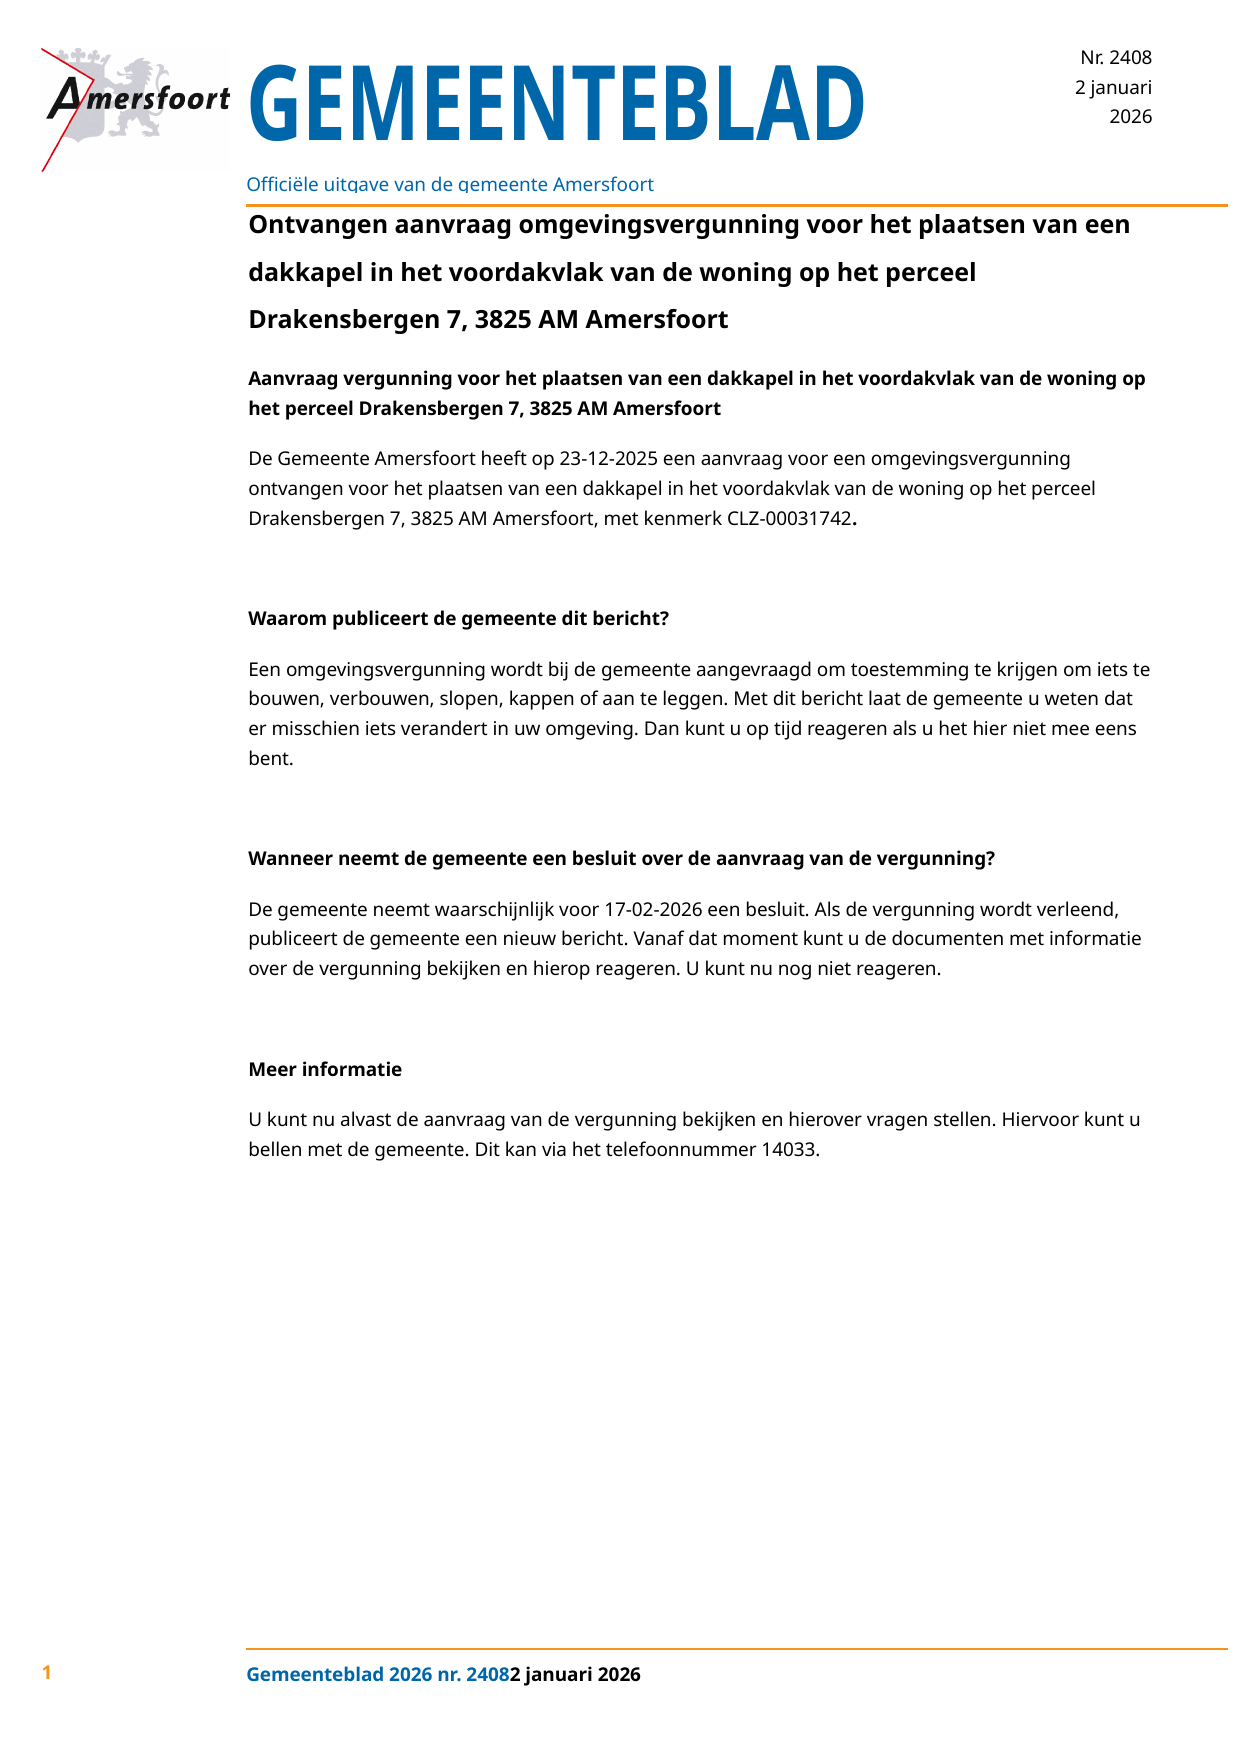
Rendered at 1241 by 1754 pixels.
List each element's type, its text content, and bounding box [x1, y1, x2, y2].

text Wanneer neemt de gemeente een besluit over de aanvraag van de vergunning? [248, 846, 1152, 871]
picture [41, 47, 231, 172]
text Een omgevingsvergunning wordt bij de gemeente aangevraagd om toestemming te krijgen om iets te bouwen, verbouwen, slopen, kappen of aan te leggen. Met dit bericht laat de gemeente u weten dat er misschien iets verandert in uw omgeving. Dan kunt u op tijd reageren als u het hier niet mee eens bent. [248, 656, 1152, 770]
text De Gemeente Amersfoort heeft op 23-12-2025 een aanvraag voor een omgevingsvergunning ontvangen voor het plaatsen van een dakkapel in het voordakvlak van de woning op het perceel Drakensbergen 7, 3825 AM Amersfoort, met kenmerk CLZ-00031742. [248, 446, 1152, 530]
text Ontvangen aanvraag omgevingsvergunning voor het plaatsen van een dakkapel in het voordakvlak van de woning op het perceel Drakensbergen 7, 3825 AM Amersfoort [248, 207, 1152, 336]
text U kunt nu alvast de aanvraag van de vergunning bekijken en hierover vragen stellen. Hiervoor kunt u bellen met de gemeente. Dit kan via het telefoonnummer 14033. [248, 1106, 1152, 1162]
text Waarom publiceert de gemeente dit bericht? [248, 606, 1152, 631]
text Meer informatie [248, 1056, 1152, 1082]
text Aanvraag vergunning voor het plaatsen van een dakkapel in het voordakvlak van de woning op het perceel Drakensbergen 7, 3825 AM Amersfoort [248, 366, 1152, 421]
text De gemeente neemt waarschijnlijk voor 17-02-2026 een besluit. Als de vergunning wordt verleend, publiceert de gemeente een nieuw bericht. Vanaf dat moment kunt u de documenten met informatie over de vergunning bekijken en hierop reageren. U kunt nu nog niet reageren. [248, 896, 1152, 981]
